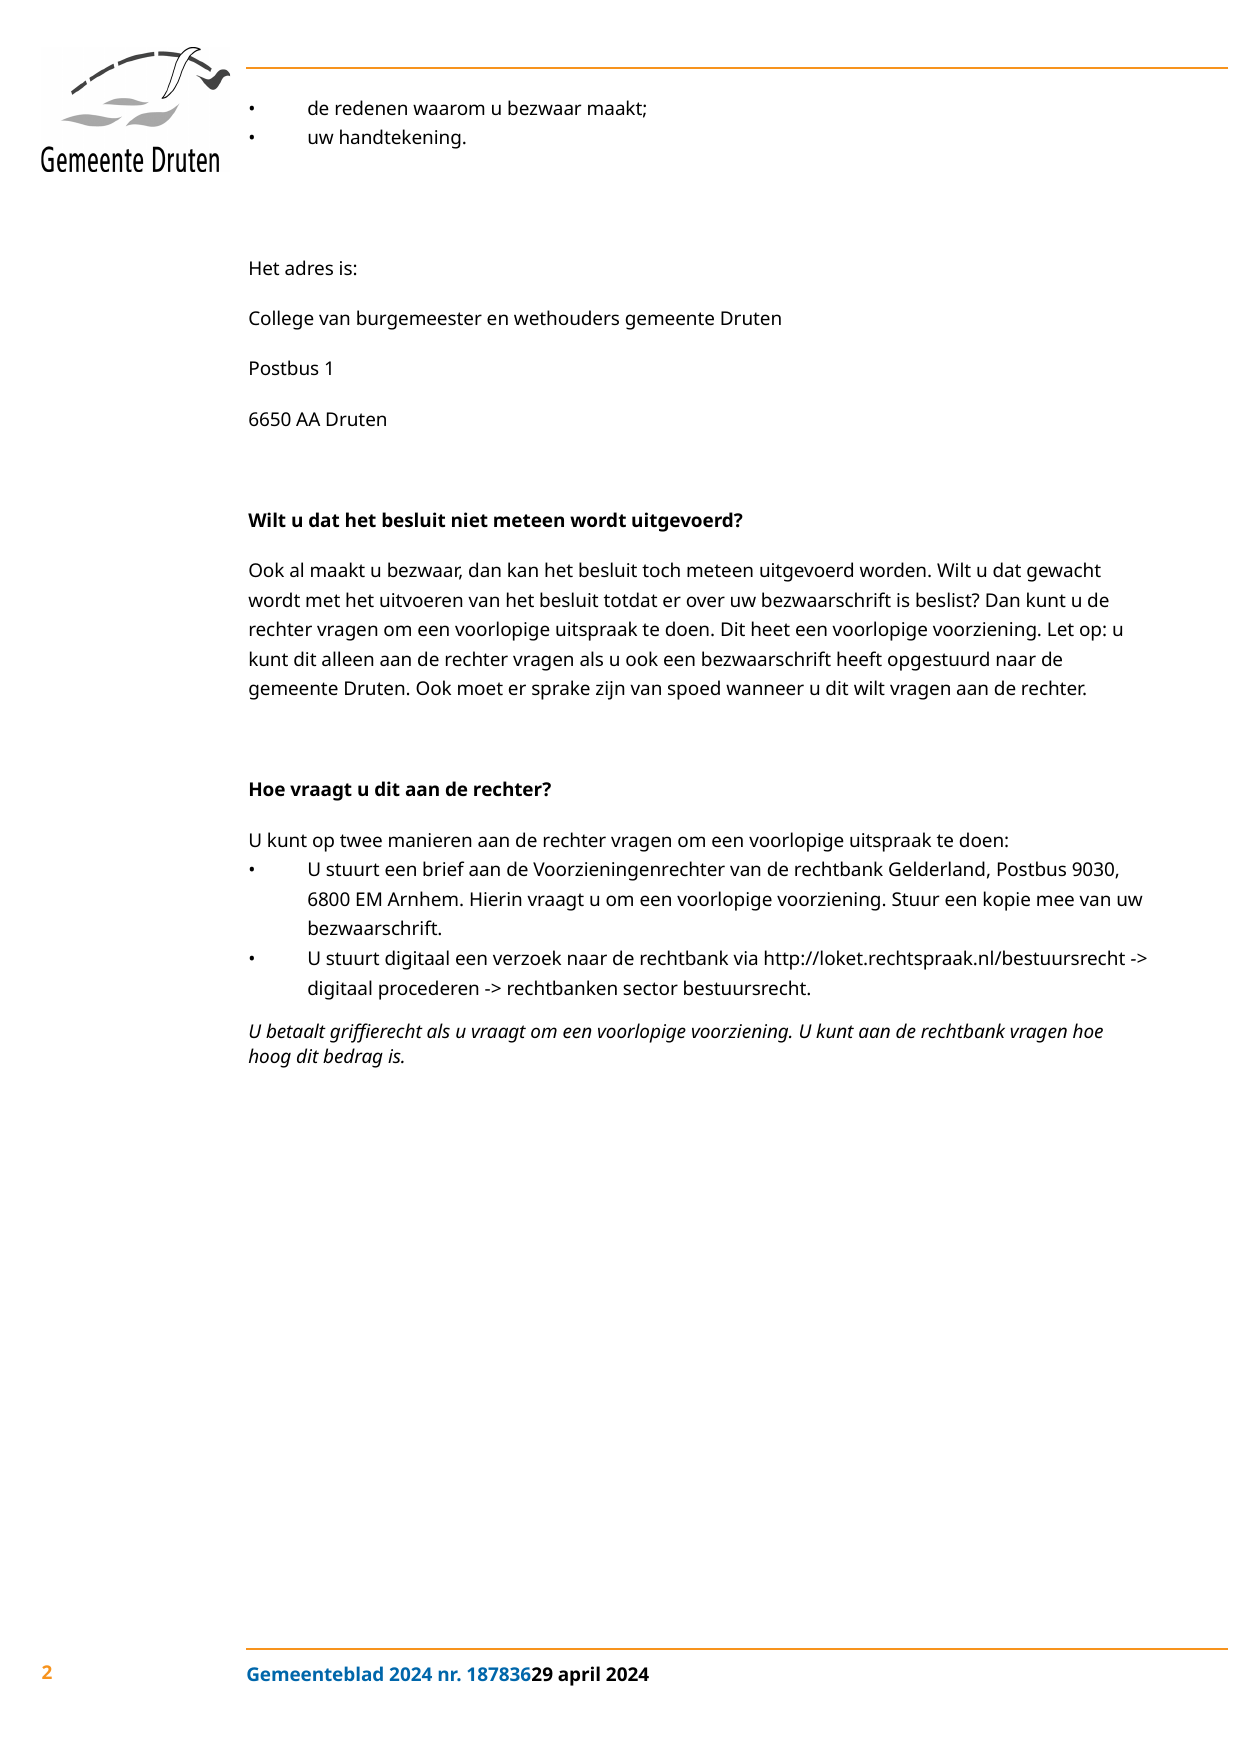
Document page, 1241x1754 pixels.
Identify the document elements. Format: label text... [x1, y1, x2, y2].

list uw handtekening. [248, 124, 1152, 150]
text Hoe vraagt u dit aan de rechter? [248, 776, 1152, 802]
list U stuurt een brief aan de Voorzieningenrechter van de rechtbank Gelderland, Postbus 9030, 6800 EM Arnhem. Hierin vraagt u om een voorlopige voorziening. Stuur een kopie mee van uw bezwaarschrift. [248, 856, 1152, 941]
text Wilt u dat het besluit niet meteen wordt uitgevoerd? [248, 507, 1152, 533]
text College van burgemeester en wethouders gemeente Druten [248, 305, 1152, 331]
list U stuurt digitaal een verzoek naar de rechtbank via http://loket.rechtspraak.nl/bestuursrecht -> digitaal procederen -> rechtbanken sector bestuursrecht. [248, 945, 1152, 1001]
picture [41, 47, 231, 172]
text Ook al maakt u bezwaar, dan kan het besluit toch meteen uitgevoerd worden. Wilt u dat gewacht wordt met het uitvoeren van het besluit totdat er over uw bezwaarschrift is beslist? Dan kunt u de rechter vragen om een voorlopige uitspraak te doen. Dit heet een voorlopige voorziening. Let op: u kunt dit alleen aan de rechter vragen als u ook een bezwaarschrift heeft opgestuurd naar de gemeente Druten. Ook moet er sprake zijn van spoed wanneer u dit wilt vragen aan de rechter. [248, 557, 1152, 701]
text U betaalt griffierecht als u vraagt om een voorlopige voorziening. U kunt aan de rechtbank vragen hoe hoog dit bedrag is. [248, 1018, 1152, 1069]
list de redenen waarom u bezwaar maakt; [248, 95, 1152, 121]
text U kunt op twee manieren aan de rechter vragen om een voorlopige uitspraak te doen: [248, 827, 1152, 853]
text 6650 AA Druten [248, 406, 1152, 432]
text Het adres is: [248, 255, 1152, 281]
text Postbus 1 [248, 356, 1152, 381]
